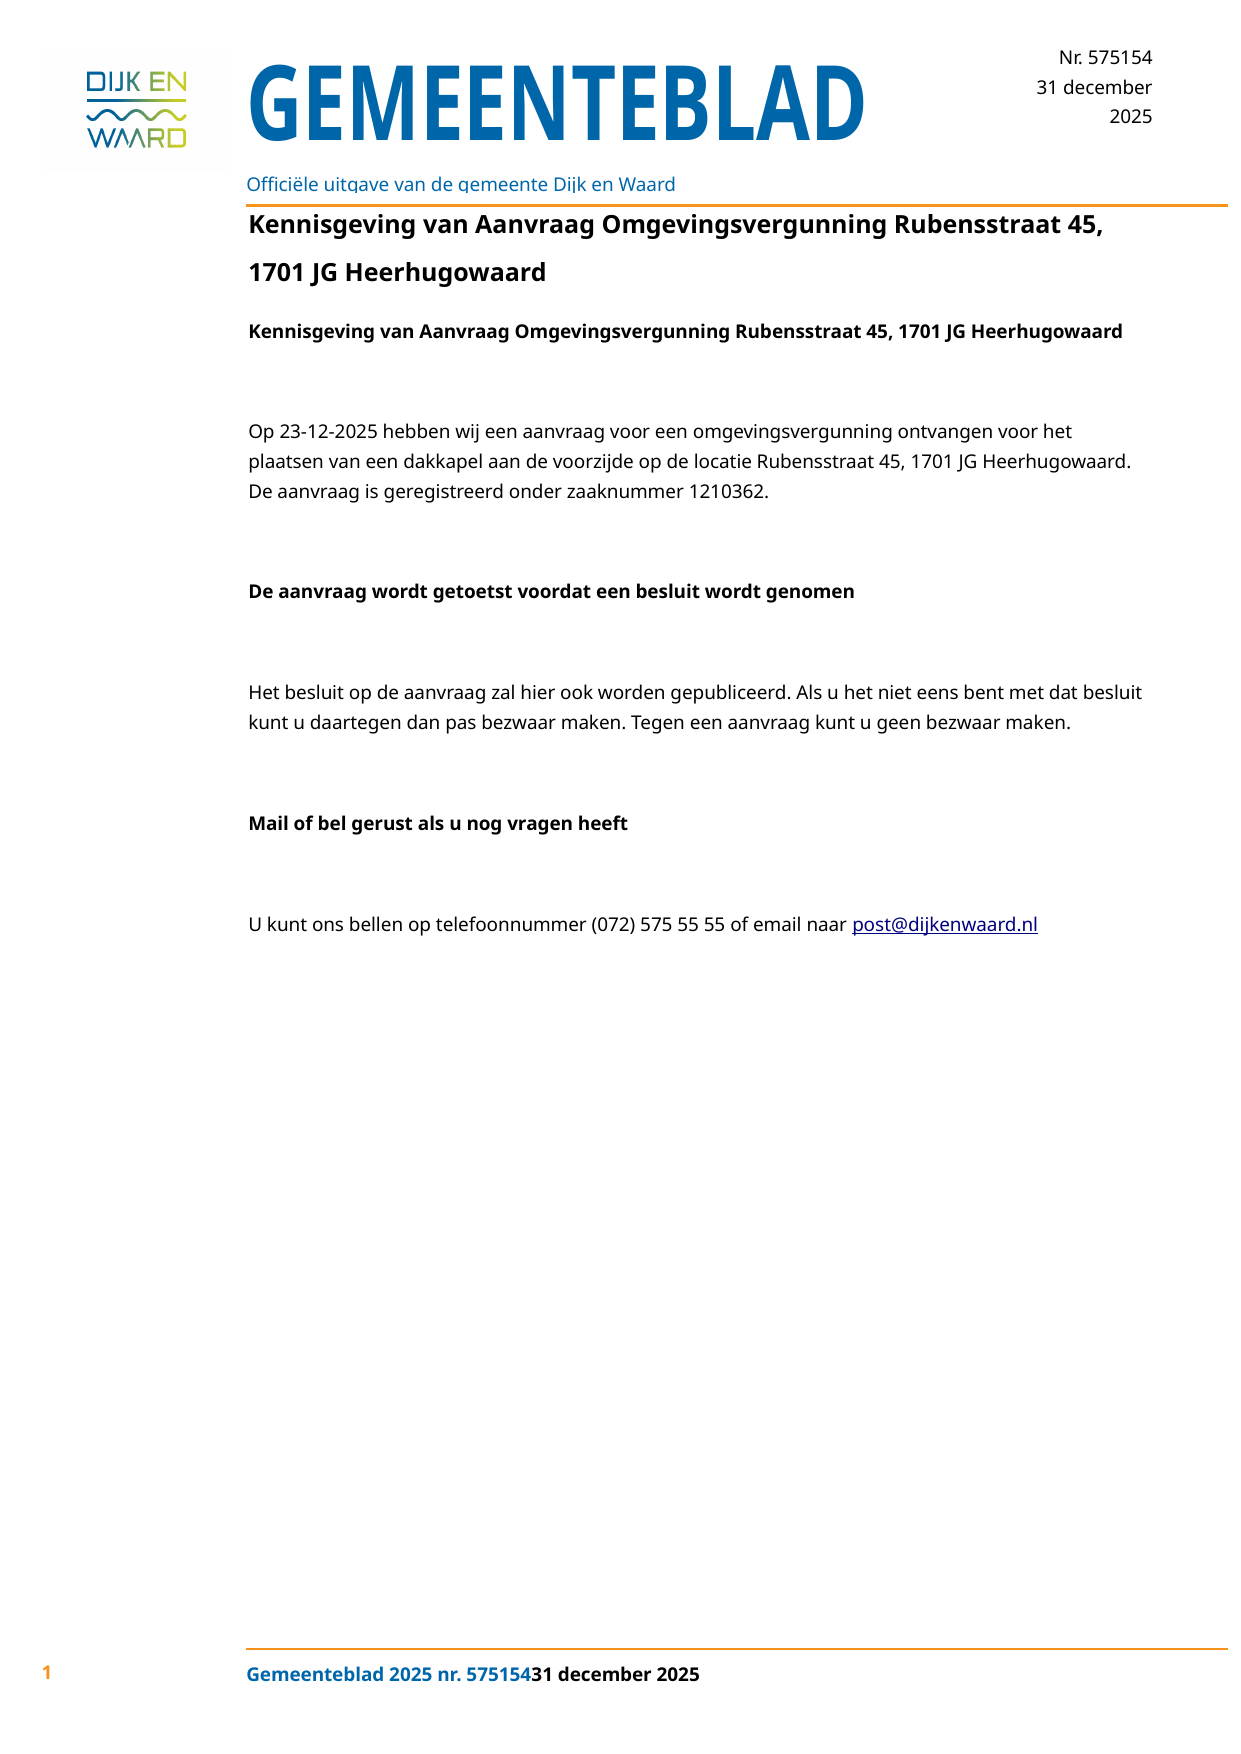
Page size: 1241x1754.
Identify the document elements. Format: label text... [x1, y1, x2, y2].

text De aanvraag wordt getoetst voordat een besluit wordt genomen [248, 579, 1152, 604]
text Kennisgeving van Aanvraag Omgevingsvergunning Rubensstraat 45, 1701 JG Heerhugowaard [248, 207, 1152, 288]
text Kennisgeving van Aanvraag Omgevingsvergunning Rubensstraat 45, 1701 JG Heerhugowaard [248, 318, 1152, 344]
text Op 23-12-2025 hebben wij een aanvraag voor een omgevingsvergunning ontvangen voor het plaatsen van een dakkapel aan de voorzijde op de locatie Rubensstraat 45, 1701 JG Heerhugowaard. De aanvraag is geregistreerd onder zaaknummer 1210362. [248, 419, 1152, 504]
text Mail of bel gerust als u nog vragen heeft [248, 810, 1152, 836]
text U kunt ons bellen op telefoonnummer (072) 575 55 55 of email naar post@dijkenwaard.nl [248, 911, 1152, 937]
text Het besluit op de aanvraag zal hier ook worden gepubliceerd. Als u het niet eens bent met dat besluit kunt u daartegen dan pas bezwaar maken. Tegen een aanvraag kunt u geen bezwaar maken. [248, 679, 1152, 735]
picture [41, 47, 231, 172]
